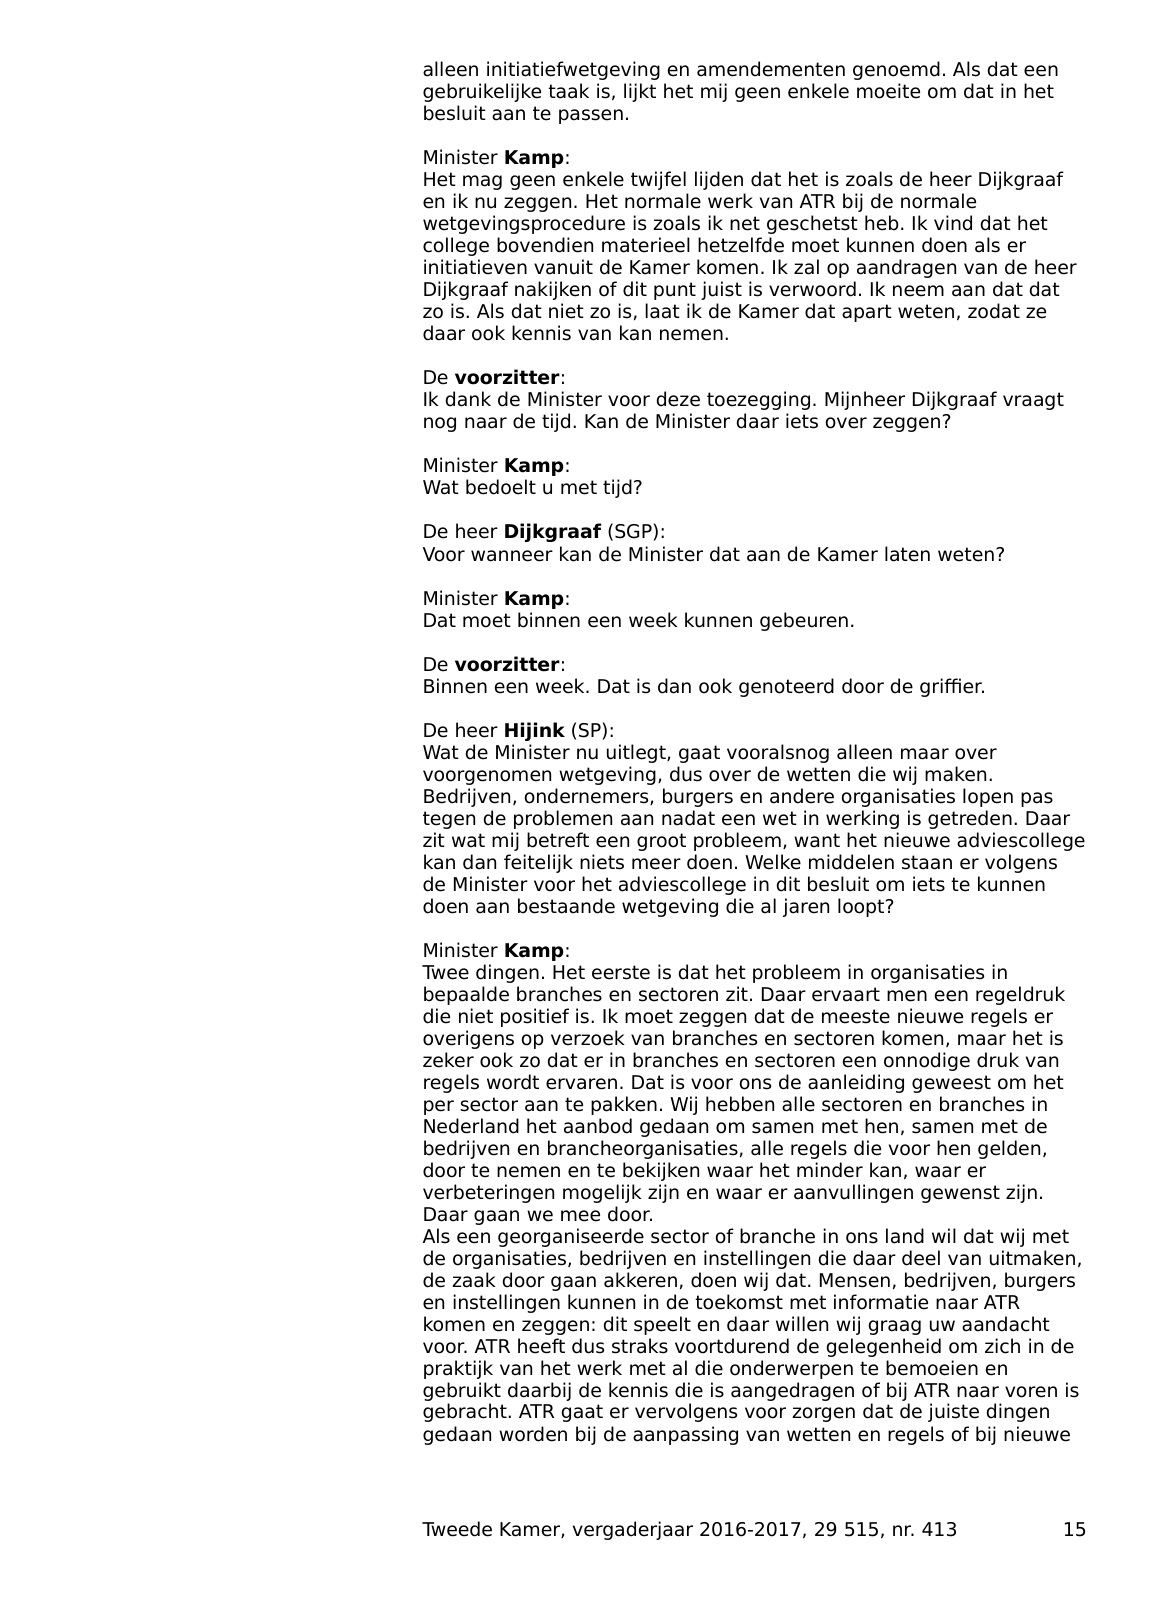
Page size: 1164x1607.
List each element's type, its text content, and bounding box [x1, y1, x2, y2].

text alleen initiatiefwetgeving en amendementen genoemd. Als dat een gebruikelijke taak is, lijkt het mij geen enkele moeite om dat in het besluit aan te passen. [422, 59, 1087, 125]
text Wat bedoelt u met tijd? [422, 477, 1087, 499]
text De voorzitter: [422, 367, 1087, 389]
text Twee dingen. Het eerste is dat het probleem in organisaties in bepaalde branches en sectoren zit. Daar ervaart men een regeldruk die niet positief is. Ik moet zeggen dat de meeste nieuwe regels er overigens op verzoek van branches en sectoren komen, maar het is zeker ook zo dat er in branches en sectoren een onnodige druk van regels wordt ervaren. Dat is voor ons de aanleiding geweest om het per sector aan te pakken. Wij hebben alle sectoren en branches in Nederland het aanbod gedaan om samen met hen, samen met de bedrijven en brancheorganisaties, alle regels die voor hen gelden, door te nemen en te bekijken waar het minder kan, waar er verbeteringen mogelijk zijn en waar er aanvullingen gewenst zijn. Daar gaan we mee door. [422, 962, 1087, 1226]
text Dat moet binnen een week kunnen gebeuren. [422, 609, 1087, 632]
text Het mag geen enkele twijfel lijden dat het is zoals de heer Dijkgraaf en ik nu zeggen. Het normale werk van ATR bij de normale wetgevingsprocedure is zoals ik net geschetst heb. Ik vind dat het college bovendien materieel hetzelfde moet kunnen doen als er initiatieven vanuit de Kamer komen. Ik zal op aandragen van de heer Dijkgraaf nakijken of dit punt juist is verwoord. Ik neem aan dat dat zo is. Als dat niet zo is, laat ik de Kamer dat apart weten, zodat ze daar ook kennis van kan nemen. [422, 169, 1087, 345]
text Minister Kamp: [422, 147, 1087, 169]
text De voorzitter: [422, 654, 1087, 676]
text Binnen een week. Dat is dan ook genoteerd door de griffier. [422, 676, 1087, 698]
text Minister Kamp: [422, 455, 1087, 477]
text De heer Dijkgraaf (SGP): [422, 521, 1087, 543]
text Wat de Minister nu uitlegt, gaat vooralsnog alleen maar over voorgenomen wetgeving, dus over de wetten die wij maken. Bedrijven, ondernemers, burgers en andere organisaties lopen pas tegen de problemen aan nadat een wet in werking is getreden. Daar zit wat mij betreft een groot probleem, want het nieuwe adviescollege kan dan feitelijk niets meer doen. Welke middelen staan er volgens de Minister voor het adviescollege in dit besluit om iets te kunnen doen aan bestaande wetgeving die al jaren loopt? [422, 742, 1087, 918]
text Minister Kamp: [422, 588, 1087, 609]
text Als een georganiseerde sector of branche in ons land wil dat wij met de organisaties, bedrijven en instellingen die daar deel van uitmaken, de zaak door gaan akkeren, doen wij dat. Mensen, bedrijven, burgers en instellingen kunnen in de toekomst met informatie naar ATR komen en zeggen: dit speelt en daar willen wij graag uw aandacht voor. ATR heeft dus straks voortdurend de gelegenheid om zich in de praktijk van het werk met al die onderwerpen te bemoeien en gebruikt daarbij de kennis die is aangedragen of bij ATR naar voren is gebracht. ATR gaat er vervolgens voor zorgen dat de juiste dingen gedaan worden bij de aanpassing van wetten en regels of bij nieuwe [422, 1226, 1087, 1445]
text Ik dank de Minister voor deze toezegging. Mijnheer Dijkgraaf vraagt nog naar de tijd. Kan de Minister daar iets over zeggen? [422, 389, 1087, 433]
text De heer Hijink (SP): [422, 720, 1087, 742]
text Voor wanneer kan de Minister dat aan de Kamer laten weten? [422, 543, 1087, 565]
text Minister Kamp: [422, 940, 1087, 962]
